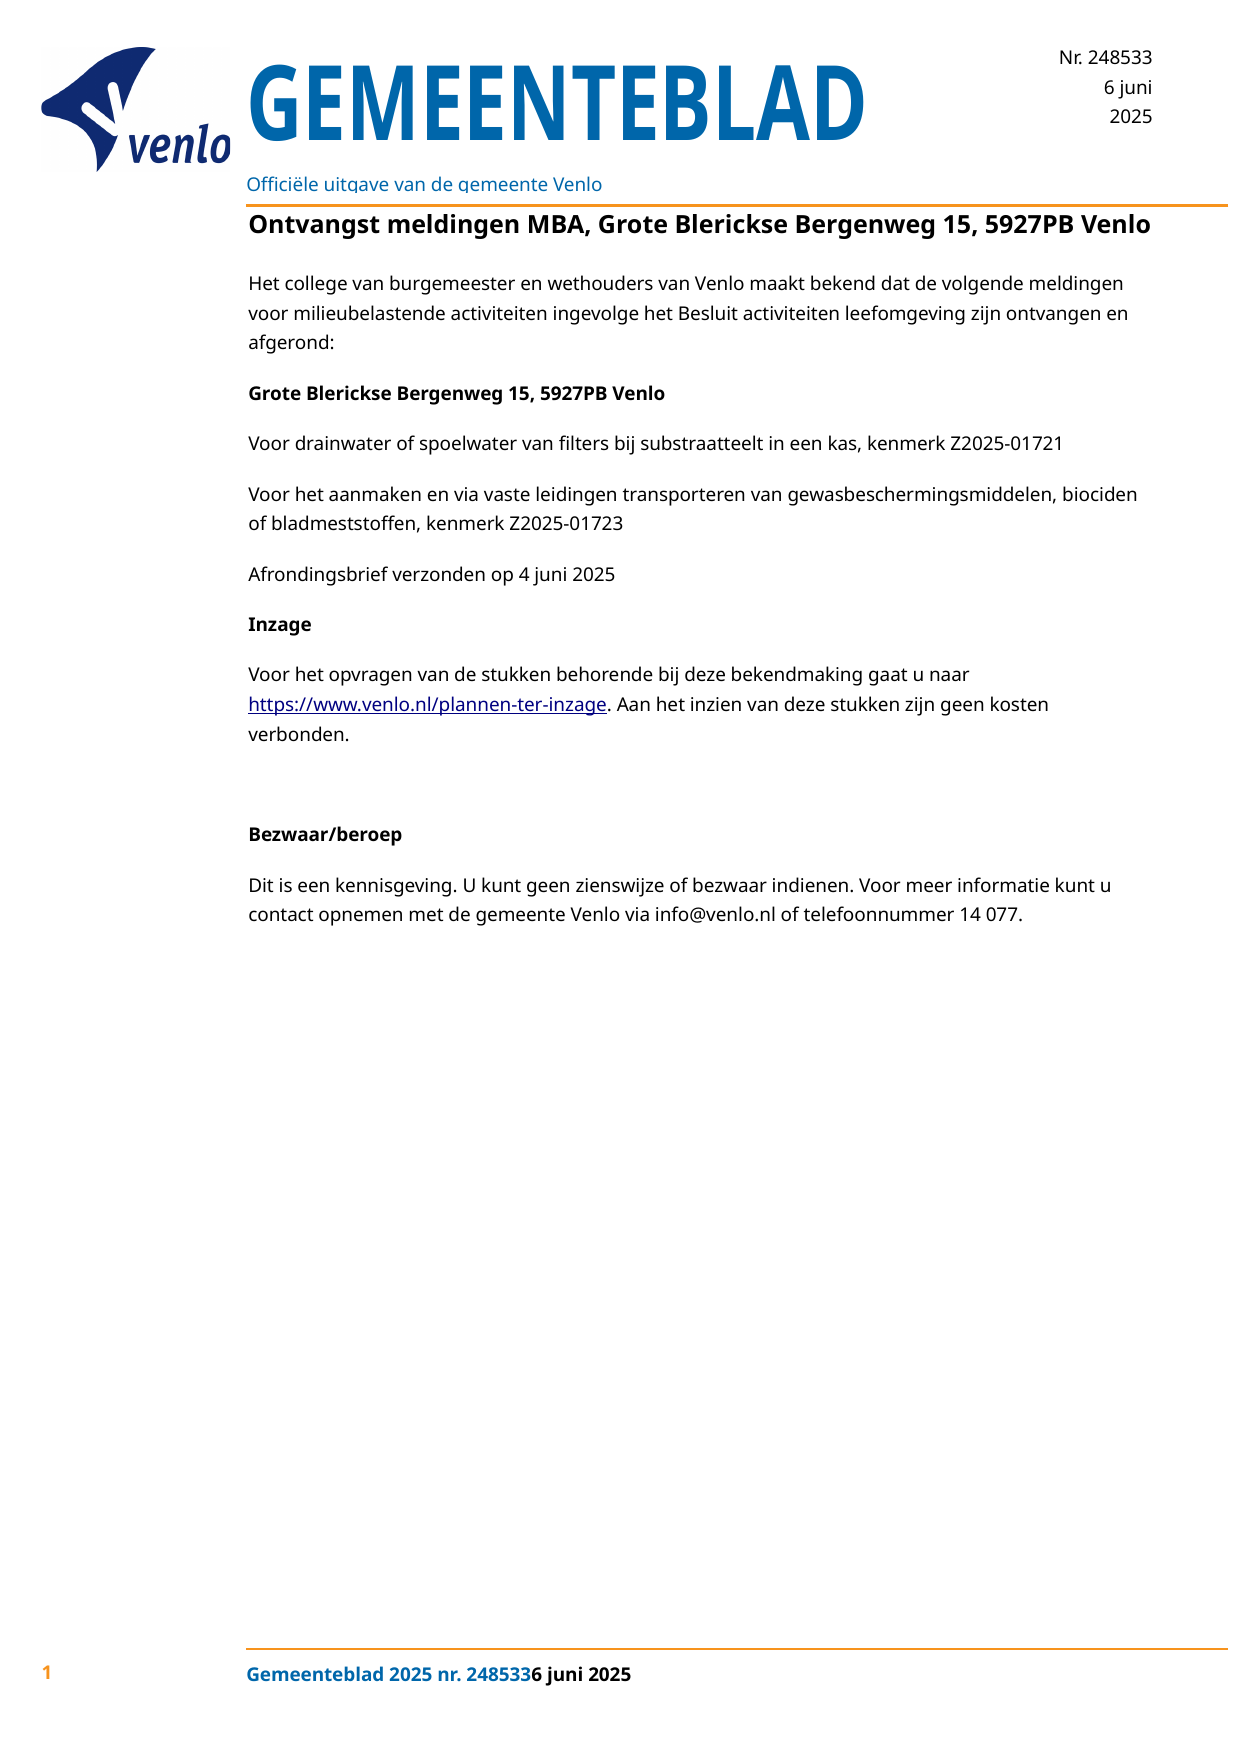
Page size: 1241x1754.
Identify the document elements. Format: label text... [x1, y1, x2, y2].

text Voor het opvragen van de stukken behorende bij deze bekendmaking gaat u naar https://www.venlo.nl/plannen-ter-inzage. Aan het inzien van deze stukken zijn geen kosten verbonden. [248, 662, 1152, 746]
text Afrondingsbrief verzonden op 4 juni 2025 [248, 561, 1152, 586]
text Voor het aanmaken en via vaste leidingen transporteren van gewasbeschermingsmiddelen, biociden of bladmeststoffen, kenmerk Z2025-01723 [248, 481, 1152, 536]
text Inzage [248, 611, 1152, 637]
text Het college van burgemeester en wethouders van Venlo maakt bekend dat de volgende meldingen voor milieubelastende activiteiten ingevolge het Besluit activiteiten leefomgeving zijn ontvangen en afgerond: [248, 270, 1152, 355]
picture [41, 47, 231, 172]
text Bezwaar/beroep [248, 822, 1152, 847]
text Grote Blerickse Bergenweg 15, 5927PB Venlo [248, 380, 1152, 406]
text Dit is een kennisgeving. U kunt geen zienswijze of bezwaar indienen. Voor meer informatie kunt u contact opnemen met de gemeente Venlo via info@venlo.nl of telefoonnummer 14 077. [248, 872, 1152, 927]
text Ontvangst meldingen MBA, Grote Blerickse Bergenweg 15, 5927PB Venlo [248, 207, 1152, 241]
text Voor drainwater of spoelwater van filters bij substraatteelt in een kas, kenmerk Z2025-01721 [248, 430, 1152, 456]
